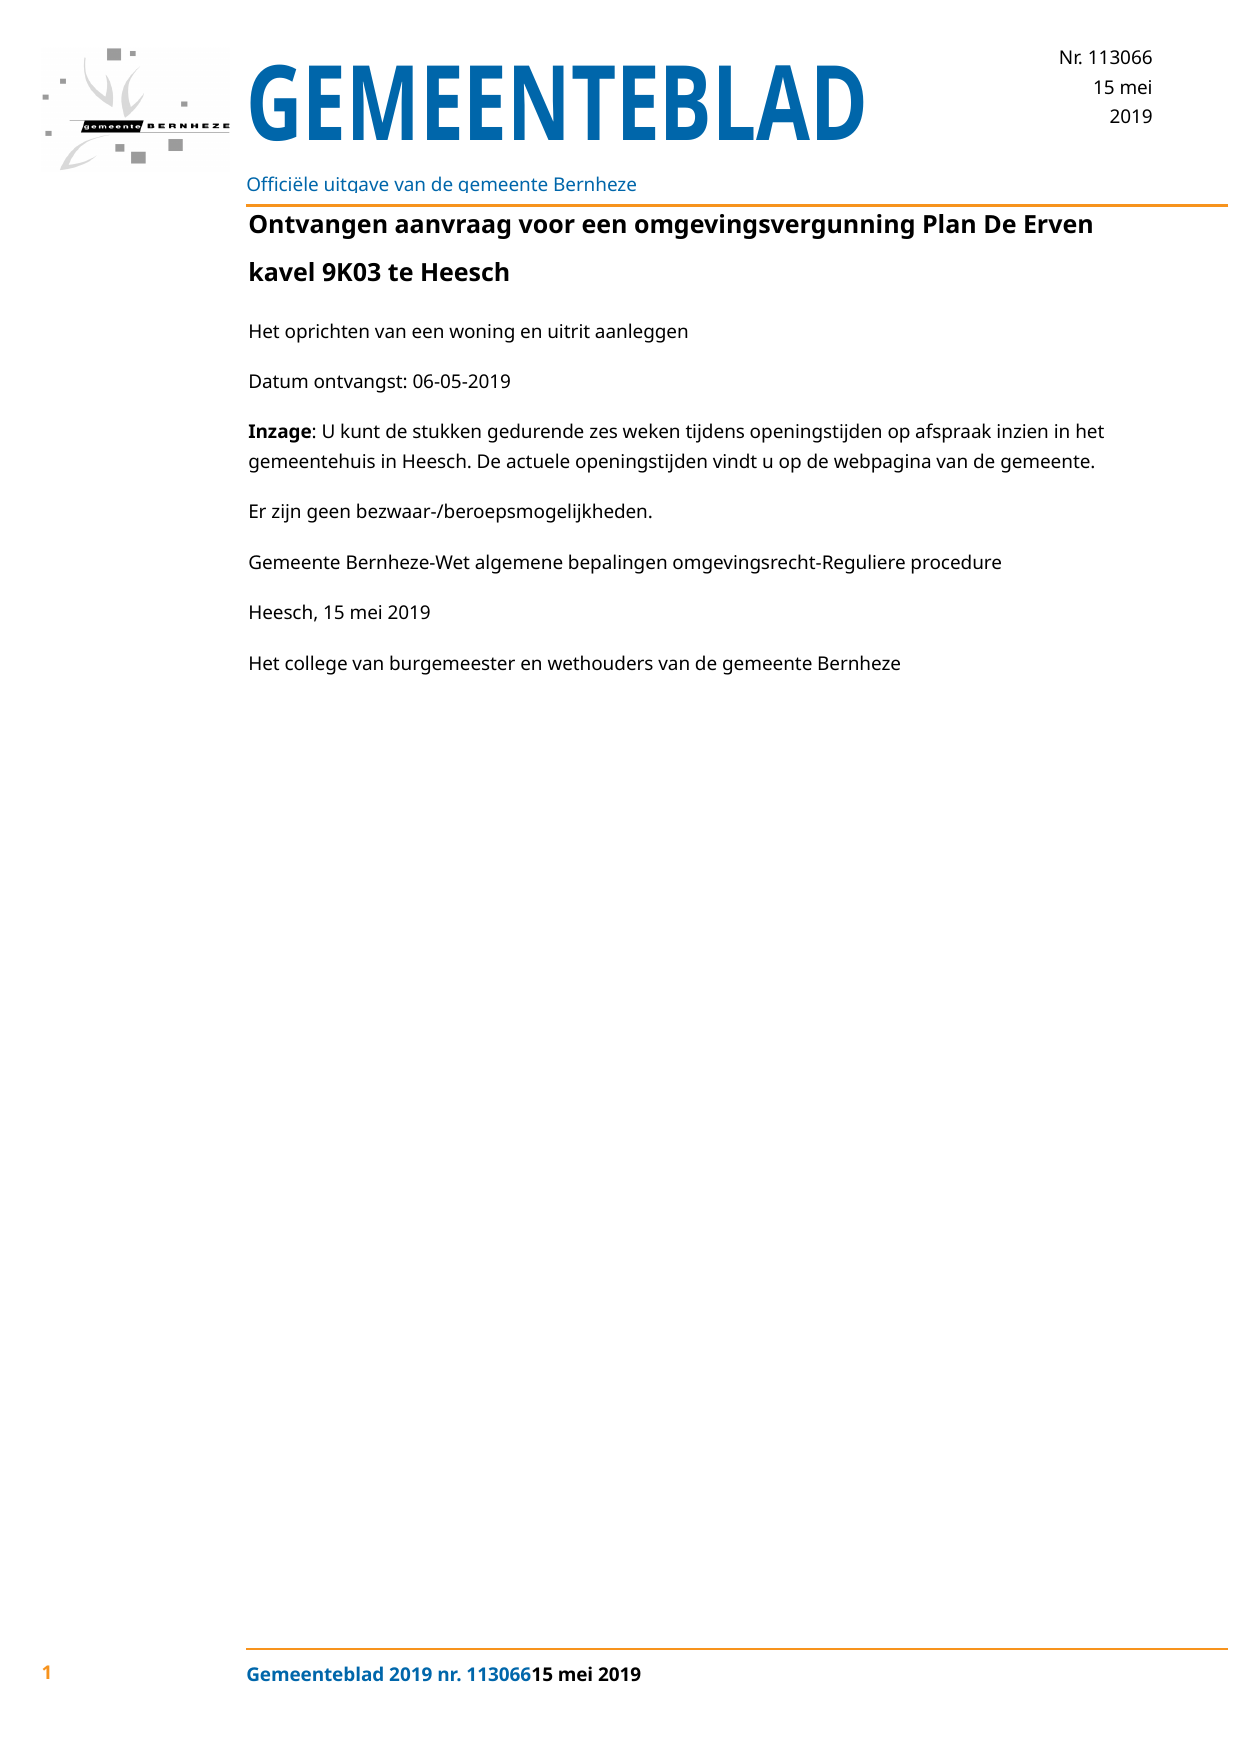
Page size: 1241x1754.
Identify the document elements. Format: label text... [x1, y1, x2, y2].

text Het oprichten van een woning en uitrit aanleggen [248, 318, 1152, 344]
text Ontvangen aanvraag voor een omgevingsvergunning Plan De Erven kavel 9K03 te Heesch [248, 207, 1152, 288]
text Er zijn geen bezwaar-/beroepsmogelijkheden. [248, 499, 1152, 524]
text Gemeente Bernheze-Wet algemene bepalingen omgevingsrecht-Reguliere procedure [248, 549, 1152, 575]
text Heesch, 15 mei 2019 [248, 599, 1152, 625]
text Het college van burgemeester en wethouders van de gemeente Bernheze [248, 650, 1152, 676]
text Datum ontvangst: 06-05-2019 [248, 368, 1152, 394]
picture [41, 47, 231, 172]
text Inzage: U kunt de stukken gedurende zes weken tijdens openingstijden op afspraak inzien in het gemeentehuis in Heesch. De actuele openingstijden vindt u op de webpagina van de gemeente. [248, 419, 1152, 474]
